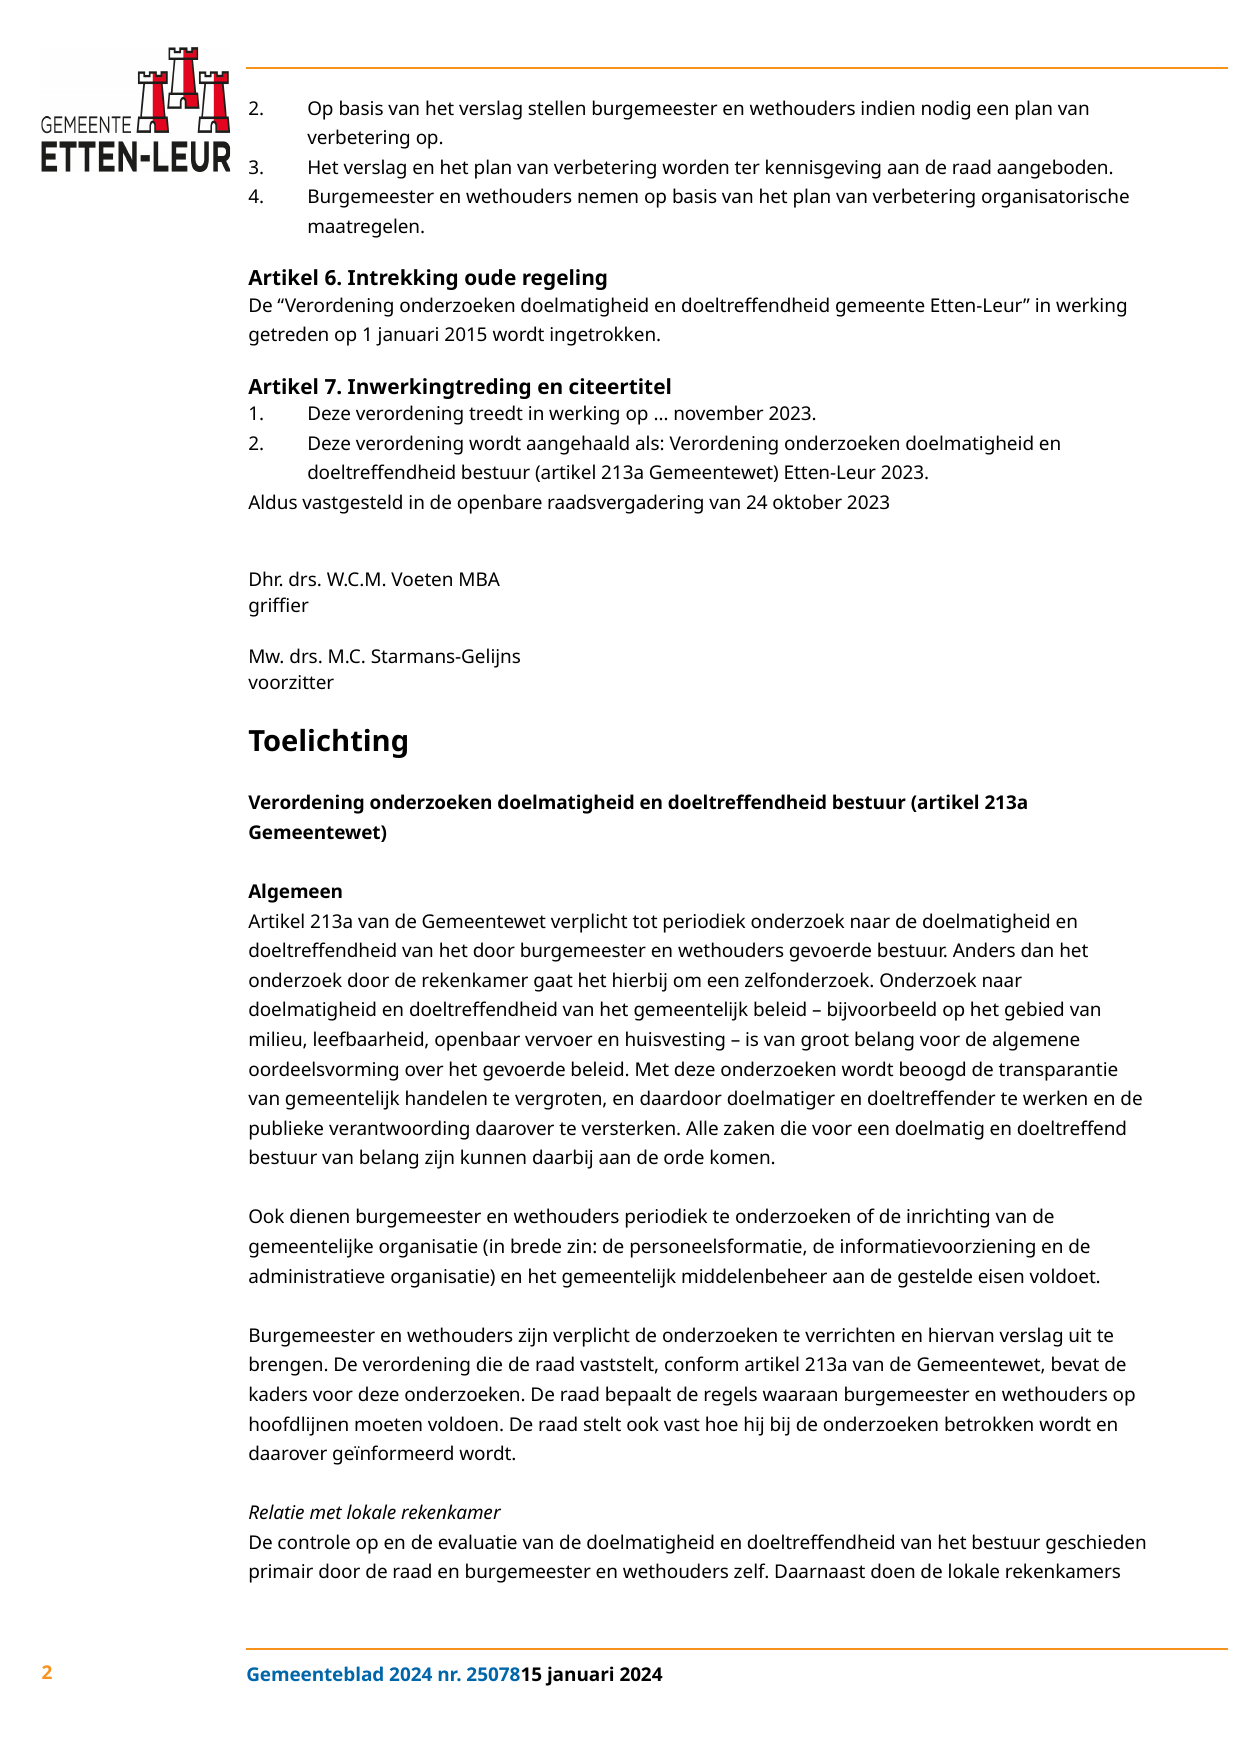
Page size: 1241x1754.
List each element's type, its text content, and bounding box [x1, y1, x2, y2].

text De “Verordening onderzoeken doelmatigheid en doeltreffendheid gemeente Etten-Leur” in werking getreden op 1 januari 2015 wordt ingetrokken. [248, 292, 1152, 347]
list Het verslag en het plan van verbetering worden ter kennisgeving aan de raad aangeboden. [248, 154, 1152, 180]
list Deze verordening treedt in werking op … november 2023. [248, 400, 1152, 426]
text Aldus vastgesteld in de openbare raadsvergadering van 24 oktober 2023 [248, 489, 1152, 515]
text Dhr. drs. W.C.M. Voeten MBA [248, 566, 1152, 592]
text Artikel 213a van de Gemeentewet verplicht tot periodiek onderzoek naar de doelmatigheid en doeltreffendheid van het door burgemeester en wethouders gevoerde bestuur. Anders dan het onderzoek door de rekenkamer gaat het hierbij om een zelfonderzoek. Onderzoek naar doelmatigheid en doeltreffendheid van het gemeentelijk beleid – bijvoorbeeld op het gebied van milieu, leefbaarheid, openbaar vervoer en huisvesting – is van groot belang voor de algemene oordeelsvorming over het gevoerde beleid. Met deze onderzoeken wordt beoogd de transparantie van gemeentelijk handelen te vergroten, en daardoor doelmatiger en doeltreffender te werken en de publieke verantwoording daarover te versterken. Alle zaken die voor een doelmatig en doeltreffend bestuur van belang zijn kunnen daarbij aan de orde komen. [248, 908, 1152, 1170]
text Ook dienen burgemeester en wethouders periodiek te onderzoeken of de inrichting van de gemeentelijke organisatie (in brede zin: de personeelsformatie, de informatievoorziening en de administratieve organisatie) en het gemeentelijk middelenbeheer aan de gestelde eisen voldoet. [248, 1204, 1152, 1289]
text Artikel 7. Inwerkingtreding en citeertitel [248, 372, 1152, 400]
text Toelichting [248, 721, 1152, 760]
text De controle op en de evaluatie van de doelmatigheid en doeltreffendheid van het bestuur geschieden primair door de raad en burgemeester en wethouders zelf. Daarnaast doen de lokale rekenkamers [248, 1529, 1152, 1584]
list Burgemeester en wethouders nemen op basis van het plan van verbetering organisatorische maatregelen. [248, 183, 1152, 239]
list Op basis van het verslag stellen burgemeester en wethouders indien nodig een plan van verbetering op. [248, 95, 1152, 150]
list Deze verordening wordt aangehaald als: Verordening onderzoeken doelmatigheid en doeltreffendheid bestuur (artikel 213a Gemeentewet) Etten-Leur 2023. [248, 430, 1152, 485]
text Artikel 6. Intrekking oude regeling [248, 263, 1152, 292]
text Mw. drs. M.C. Starmans-Gelijns [248, 643, 1152, 669]
picture [41, 47, 231, 172]
text Relatie met lokale rekenkamer [248, 1499, 1152, 1525]
text griffier [248, 592, 1152, 618]
text Verordening onderzoeken doelmatigheid en doeltreffendheid bestuur (artikel 213a Gemeentewet) [248, 789, 1152, 845]
text Burgemeester en wethouders zijn verplicht de onderzoeken te verrichten en hiervan verslag uit te brengen. De verordening die de raad vaststelt, conform artikel 213a van de Gemeentewet, bevat de kaders voor deze onderzoeken. De raad bepaalt de regels waaraan burgemeester en wethouders op hoofdlijnen moeten voldoen. De raad stelt ook vast hoe hij bij de onderzoeken betrokken wordt en daarover geïnformeerd wordt. [248, 1322, 1152, 1466]
text voorzitter [248, 669, 1152, 695]
text Algemeen [248, 878, 1152, 904]
